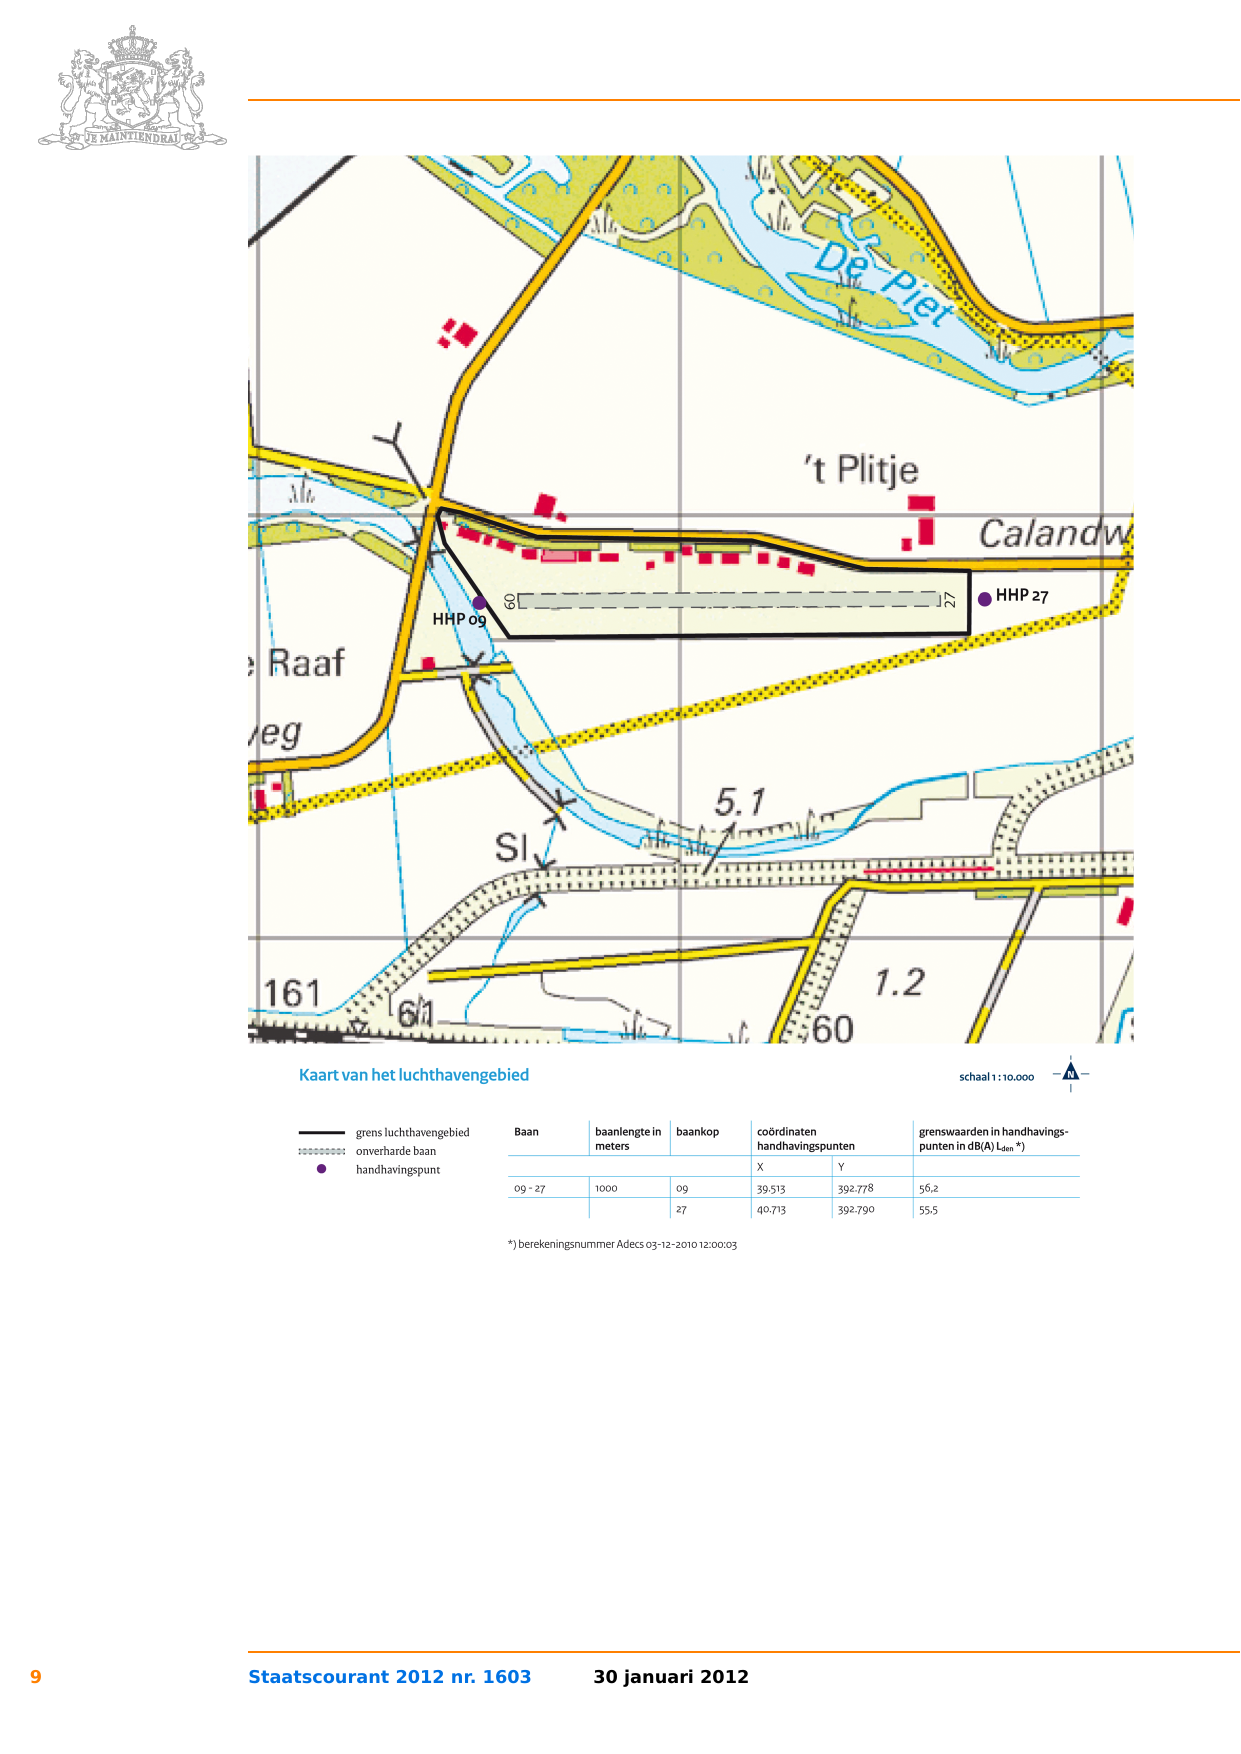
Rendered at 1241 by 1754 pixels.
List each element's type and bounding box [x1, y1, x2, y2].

picture [248, 155, 1134, 1254]
picture [38, 25, 227, 150]
